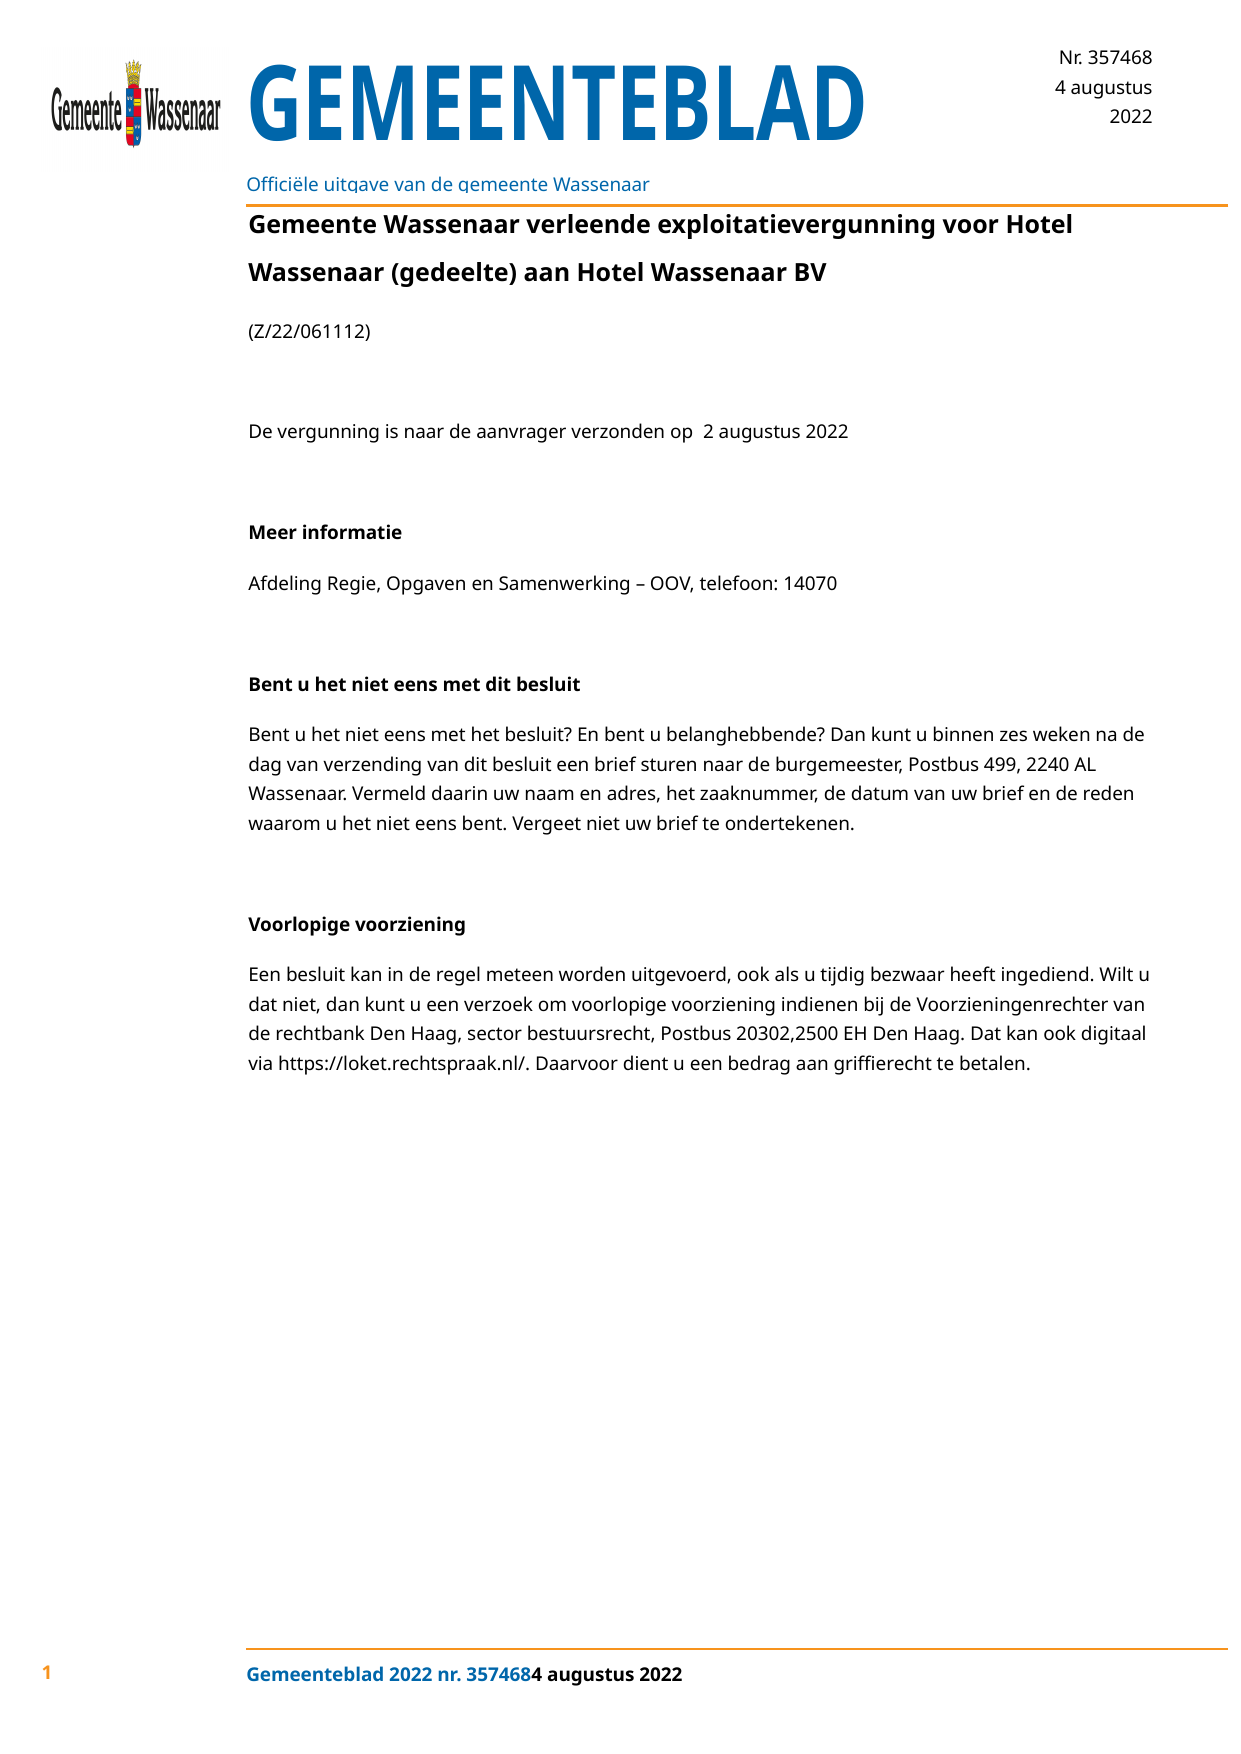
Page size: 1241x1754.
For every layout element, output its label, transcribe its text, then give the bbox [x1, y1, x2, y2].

text Bent u het niet eens met dit besluit [248, 671, 1152, 697]
text De vergunning is naar de aanvrager verzonden op 2 augustus 2022 [248, 419, 1152, 444]
text Gemeente Wassenaar verleende exploitatievergunning voor Hotel Wassenaar (gedeelte) aan Hotel Wassenaar BV [248, 207, 1152, 288]
text Bent u het niet eens met het besluit? En bent u belanghebbende? Dan kunt u binnen zes weken na de dag van verzending van dit besluit een brief sturen naar de burgemeester, Postbus 499, 2240 AL Wassenaar. Vermeld daarin uw naam en adres, het zaaknummer, de datum van uw brief en de reden waarom u het niet eens bent. Vergeet niet uw brief te ondertekenen. [248, 721, 1152, 836]
text Een besluit kan in de regel meteen worden uitgevoerd, ook als u tijdig bezwaar heeft ingediend. Wilt u dat niet, dan kunt u een verzoek om voorlopige voorziening indienen bij de Voorzieningenrechter van de rechtbank Den Haag, sector bestuursrecht, Postbus 20302,2500 EH Den Haag. Dat kan ook digitaal via https://loket.rechtspraak.nl/. Daarvoor dient u een bedrag aan griffierecht te betalen. [248, 961, 1152, 1076]
text Meer informatie [248, 519, 1152, 545]
text Voorlopige voorziening [248, 911, 1152, 937]
text Afdeling Regie, Opgaven en Samenwerking – OOV, telefoon: 14070 [248, 570, 1152, 596]
text (Z/22/061112) [248, 318, 1152, 344]
picture [41, 47, 231, 172]
